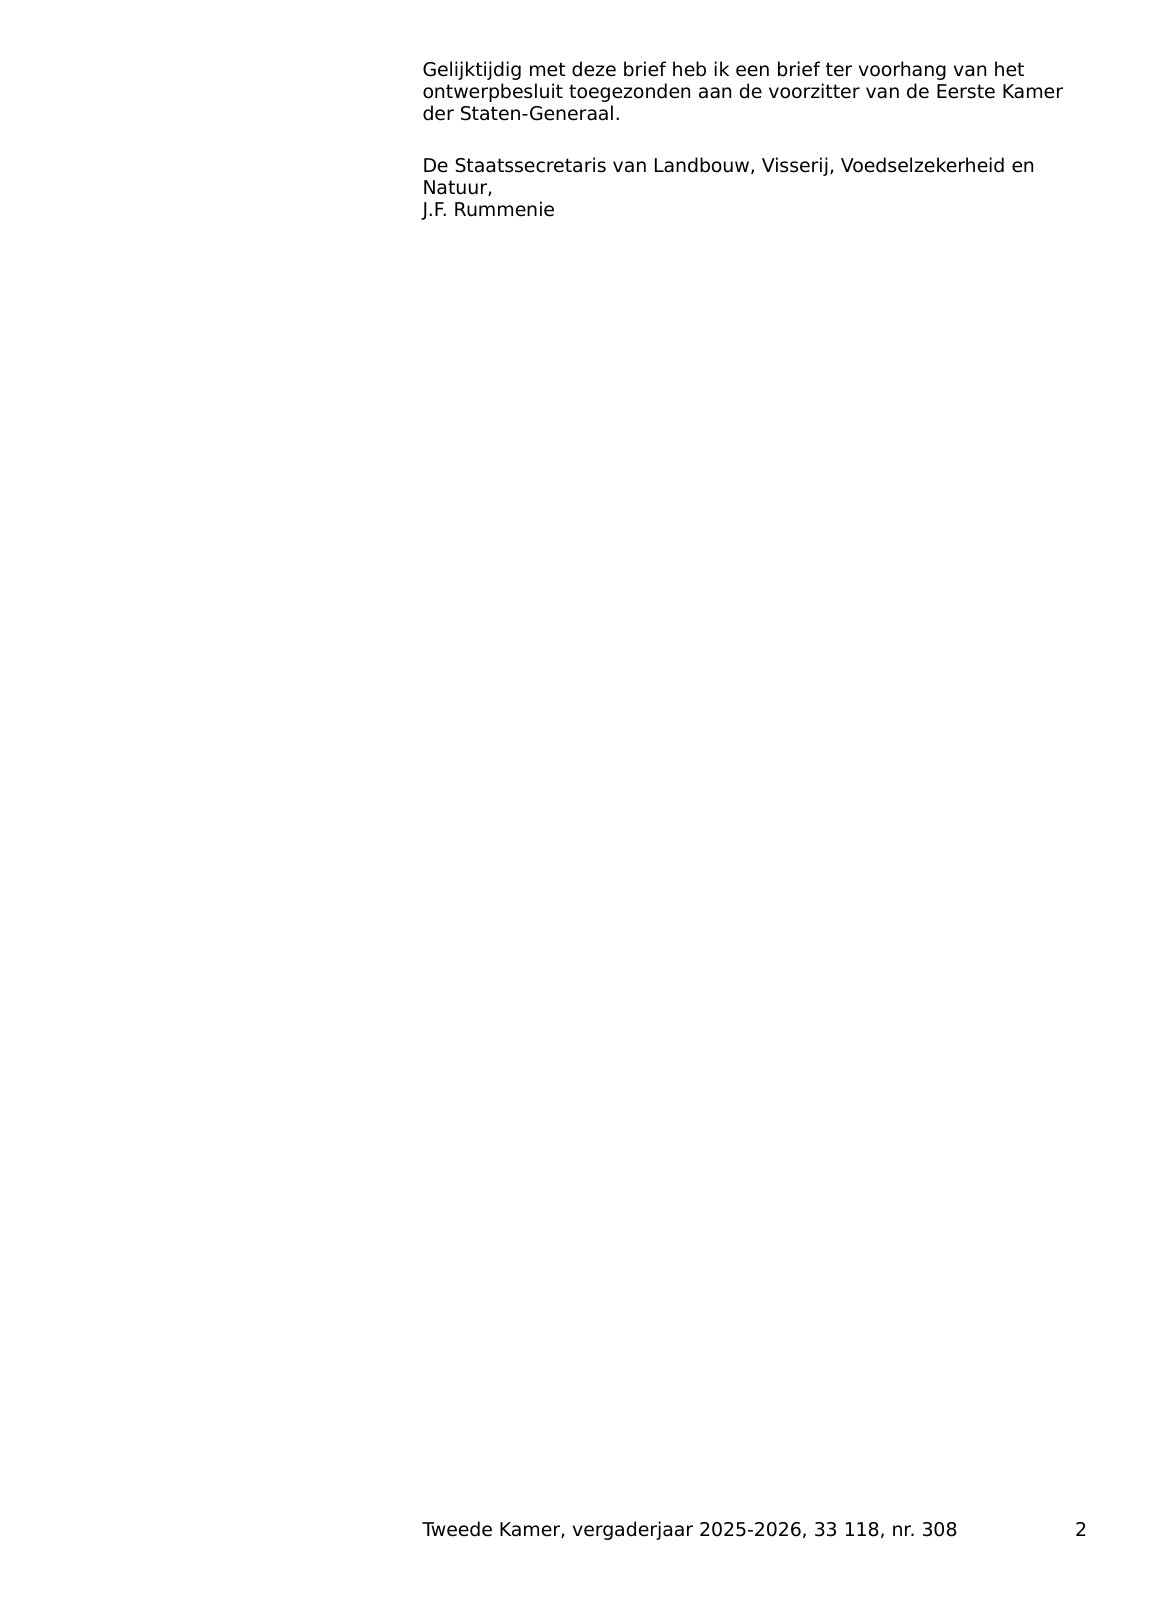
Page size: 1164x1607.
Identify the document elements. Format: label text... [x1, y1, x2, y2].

text De Staatssecretaris van Landbouw, Visserij, Voedselzekerheid en Natuur, J.F. Rummenie [422, 155, 1087, 221]
text Gelijktijdig met deze brief heb ik een brief ter voorhang van het ontwerpbesluit toegezonden aan de voorzitter van de Eerste Kamer der Staten-Generaal. [422, 59, 1087, 125]
